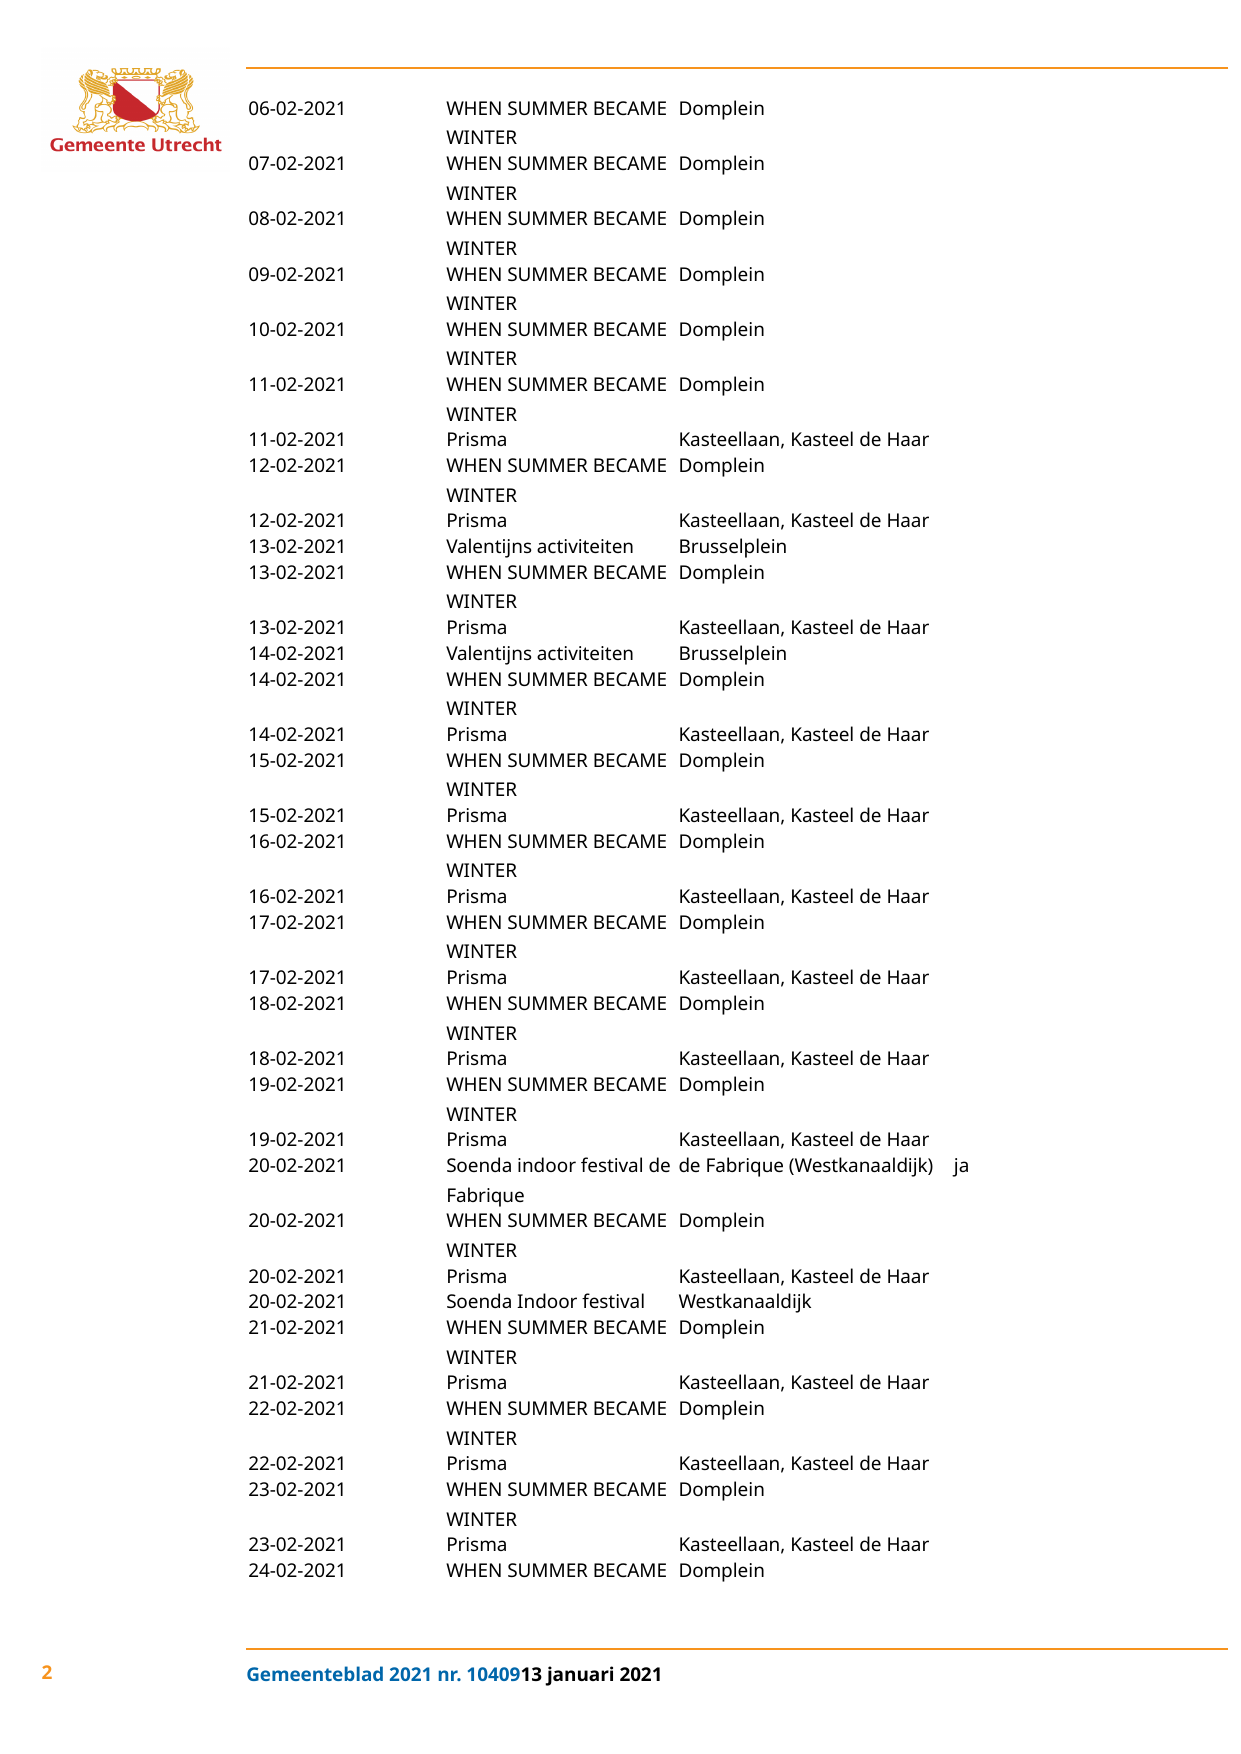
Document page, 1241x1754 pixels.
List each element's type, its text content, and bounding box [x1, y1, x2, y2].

table_cell 07-02-2021 [248, 150, 446, 205]
table_cell [954, 1071, 1152, 1126]
table_cell 08-02-2021 [248, 205, 446, 261]
table_cell Prisma [446, 802, 678, 828]
table_cell WHEN SUMMER BECAME WINTER [446, 1208, 678, 1263]
table_cell [954, 205, 1152, 261]
table_cell Prisma [446, 1532, 678, 1557]
table_cell Kasteellaan, Kasteel de Haar [678, 1126, 954, 1152]
table_cell WHEN SUMMER BECAME WINTER [446, 1314, 678, 1369]
table_cell Domplein [678, 990, 954, 1045]
table_cell 12-02-2021 [248, 508, 446, 533]
table_cell Kasteellaan, Kasteel de Haar [678, 615, 954, 640]
table_cell [954, 1263, 1152, 1288]
table_cell 14-02-2021 [248, 666, 446, 721]
table_cell Prisma [446, 883, 678, 909]
table_cell [954, 534, 1152, 559]
table_cell Soenda Indoor festival [446, 1289, 678, 1314]
table_cell Domplein [678, 828, 954, 883]
table_cell 15-02-2021 [248, 802, 446, 828]
table_cell 16-02-2021 [248, 828, 446, 883]
table_cell Soenda indoor festival de Fabrique [446, 1152, 678, 1207]
table_cell 21-02-2021 [248, 1370, 446, 1395]
table_cell 12-02-2021 [248, 453, 446, 508]
table_cell 13-02-2021 [248, 559, 446, 614]
table_cell [954, 316, 1152, 371]
table_cell Prisma [446, 427, 678, 452]
table_cell WHEN SUMMER BECAME WINTER [446, 371, 678, 427]
table_cell [954, 1045, 1152, 1071]
table_cell 23-02-2021 [248, 1476, 446, 1532]
table_cell Valentijns activiteiten [446, 534, 678, 559]
table_cell WHEN SUMMER BECAME WINTER [446, 1395, 678, 1451]
table_cell Domplein [678, 1071, 954, 1126]
table_cell Kasteellaan, Kasteel de Haar [678, 802, 954, 828]
table_cell Prisma [446, 721, 678, 747]
table_cell Kasteellaan, Kasteel de Haar [678, 1263, 954, 1288]
table_cell [954, 883, 1152, 909]
table_cell de Fabrique (Westkanaaldijk) [678, 1152, 954, 1207]
table_cell Domplein [678, 1395, 954, 1451]
table_cell [954, 990, 1152, 1045]
table_cell Westkanaaldijk [678, 1289, 954, 1314]
table_cell 14-02-2021 [248, 640, 446, 666]
table_cell Domplein [678, 1476, 954, 1532]
table_cell 19-02-2021 [248, 1126, 446, 1152]
table_cell Kasteellaan, Kasteel de Haar [678, 508, 954, 533]
table_cell Kasteellaan, Kasteel de Haar [678, 964, 954, 990]
table_cell Domplein [678, 666, 954, 721]
table_cell [954, 95, 1152, 150]
table_cell Prisma [446, 1451, 678, 1476]
table_cell WHEN SUMMER BECAME WINTER [446, 990, 678, 1045]
table_cell 13-02-2021 [248, 615, 446, 640]
table_cell [954, 1395, 1152, 1451]
table_cell ja [954, 1152, 1152, 1207]
table_cell 18-02-2021 [248, 1045, 446, 1071]
table_cell Brusselplein [678, 534, 954, 559]
table_cell WHEN SUMMER BECAME WINTER [446, 453, 678, 508]
table_cell WHEN SUMMER BECAME WINTER [446, 909, 678, 964]
table_cell Domplein [678, 747, 954, 802]
table_cell [954, 1126, 1152, 1152]
table_cell WHEN SUMMER BECAME WINTER [446, 828, 678, 883]
table_cell 17-02-2021 [248, 909, 446, 964]
table_cell 15-02-2021 [248, 747, 446, 802]
table_cell [954, 802, 1152, 828]
table_cell Domplein [678, 453, 954, 508]
table_cell [954, 747, 1152, 802]
table_cell [954, 909, 1152, 964]
table_cell 16-02-2021 [248, 883, 446, 909]
table_cell [954, 828, 1152, 883]
table_cell [954, 666, 1152, 721]
table_cell [954, 1476, 1152, 1532]
table_cell [954, 1314, 1152, 1369]
table_cell WHEN SUMMER BECAME WINTER [446, 1071, 678, 1126]
table_cell [954, 1208, 1152, 1263]
table_cell Domplein [678, 1558, 954, 1583]
table_cell 23-02-2021 [248, 1532, 446, 1557]
table_cell Domplein [678, 1314, 954, 1369]
table_cell Kasteellaan, Kasteel de Haar [678, 883, 954, 909]
table_cell 06-02-2021 [248, 95, 446, 150]
table_cell Prisma [446, 508, 678, 533]
table_cell Domplein [678, 559, 954, 614]
table_cell Kasteellaan, Kasteel de Haar [678, 1370, 954, 1395]
table_cell Brusselplein [678, 640, 954, 666]
table_cell Domplein [678, 150, 954, 205]
table_cell [954, 559, 1152, 614]
table_cell Kasteellaan, Kasteel de Haar [678, 1532, 954, 1557]
table_cell 24-02-2021 [248, 1558, 446, 1583]
table_cell WHEN SUMMER BECAME WINTER [446, 559, 678, 614]
table_cell Prisma [446, 1045, 678, 1071]
table_cell Domplein [678, 909, 954, 964]
table_cell Kasteellaan, Kasteel de Haar [678, 1045, 954, 1071]
table_cell 22-02-2021 [248, 1451, 446, 1476]
table_cell [954, 1370, 1152, 1395]
table_cell Kasteellaan, Kasteel de Haar [678, 721, 954, 747]
table_cell WHEN SUMMER BECAME WINTER [446, 261, 678, 316]
table_cell 18-02-2021 [248, 990, 446, 1045]
table_cell Kasteellaan, Kasteel de Haar [678, 427, 954, 452]
table_cell 11-02-2021 [248, 371, 446, 427]
table_cell 20-02-2021 [248, 1208, 446, 1263]
table_cell Domplein [678, 205, 954, 261]
table_cell [954, 427, 1152, 452]
table_cell 20-02-2021 [248, 1289, 446, 1314]
table_cell Prisma [446, 1370, 678, 1395]
table_cell WHEN SUMMER BECAME WINTER [446, 316, 678, 371]
table_cell 20-02-2021 [248, 1152, 446, 1207]
table_cell [954, 453, 1152, 508]
table_cell Valentijns activiteiten [446, 640, 678, 666]
table_cell [954, 721, 1152, 747]
table_cell Domplein [678, 95, 954, 150]
table_cell Prisma [446, 615, 678, 640]
table_cell Prisma [446, 1126, 678, 1152]
table_cell WHEN SUMMER BECAME WINTER [446, 95, 678, 150]
table_cell [954, 1558, 1152, 1583]
table_cell 19-02-2021 [248, 1071, 446, 1126]
table_cell [954, 615, 1152, 640]
table_cell Domplein [678, 316, 954, 371]
table_cell Domplein [678, 371, 954, 427]
table_cell [954, 1289, 1152, 1314]
table_cell Domplein [678, 261, 954, 316]
table_cell WHEN SUMMER BECAME WINTER [446, 747, 678, 802]
table_cell 17-02-2021 [248, 964, 446, 990]
table_cell [954, 261, 1152, 316]
table_cell 10-02-2021 [248, 316, 446, 371]
table_cell 22-02-2021 [248, 1395, 446, 1451]
table_cell 21-02-2021 [248, 1314, 446, 1369]
table_cell 11-02-2021 [248, 427, 446, 452]
table_cell Domplein [678, 1208, 954, 1263]
table_cell WHEN SUMMER BECAME [446, 1558, 678, 1583]
table_cell [954, 371, 1152, 427]
table_cell [954, 964, 1152, 990]
table_cell 13-02-2021 [248, 534, 446, 559]
table_cell 14-02-2021 [248, 721, 446, 747]
table_cell [954, 1532, 1152, 1557]
table_cell WHEN SUMMER BECAME WINTER [446, 1476, 678, 1532]
table_cell Kasteellaan, Kasteel de Haar [678, 1451, 954, 1476]
table_cell [954, 640, 1152, 666]
picture [41, 47, 231, 172]
table_cell WHEN SUMMER BECAME WINTER [446, 205, 678, 261]
table_cell [954, 150, 1152, 205]
table_cell WHEN SUMMER BECAME WINTER [446, 666, 678, 721]
table_cell [954, 1451, 1152, 1476]
table_cell WHEN SUMMER BECAME WINTER [446, 150, 678, 205]
table_cell Prisma [446, 1263, 678, 1288]
table_cell 20-02-2021 [248, 1263, 446, 1288]
table_cell Prisma [446, 964, 678, 990]
table_cell [954, 508, 1152, 533]
table_cell 09-02-2021 [248, 261, 446, 316]
